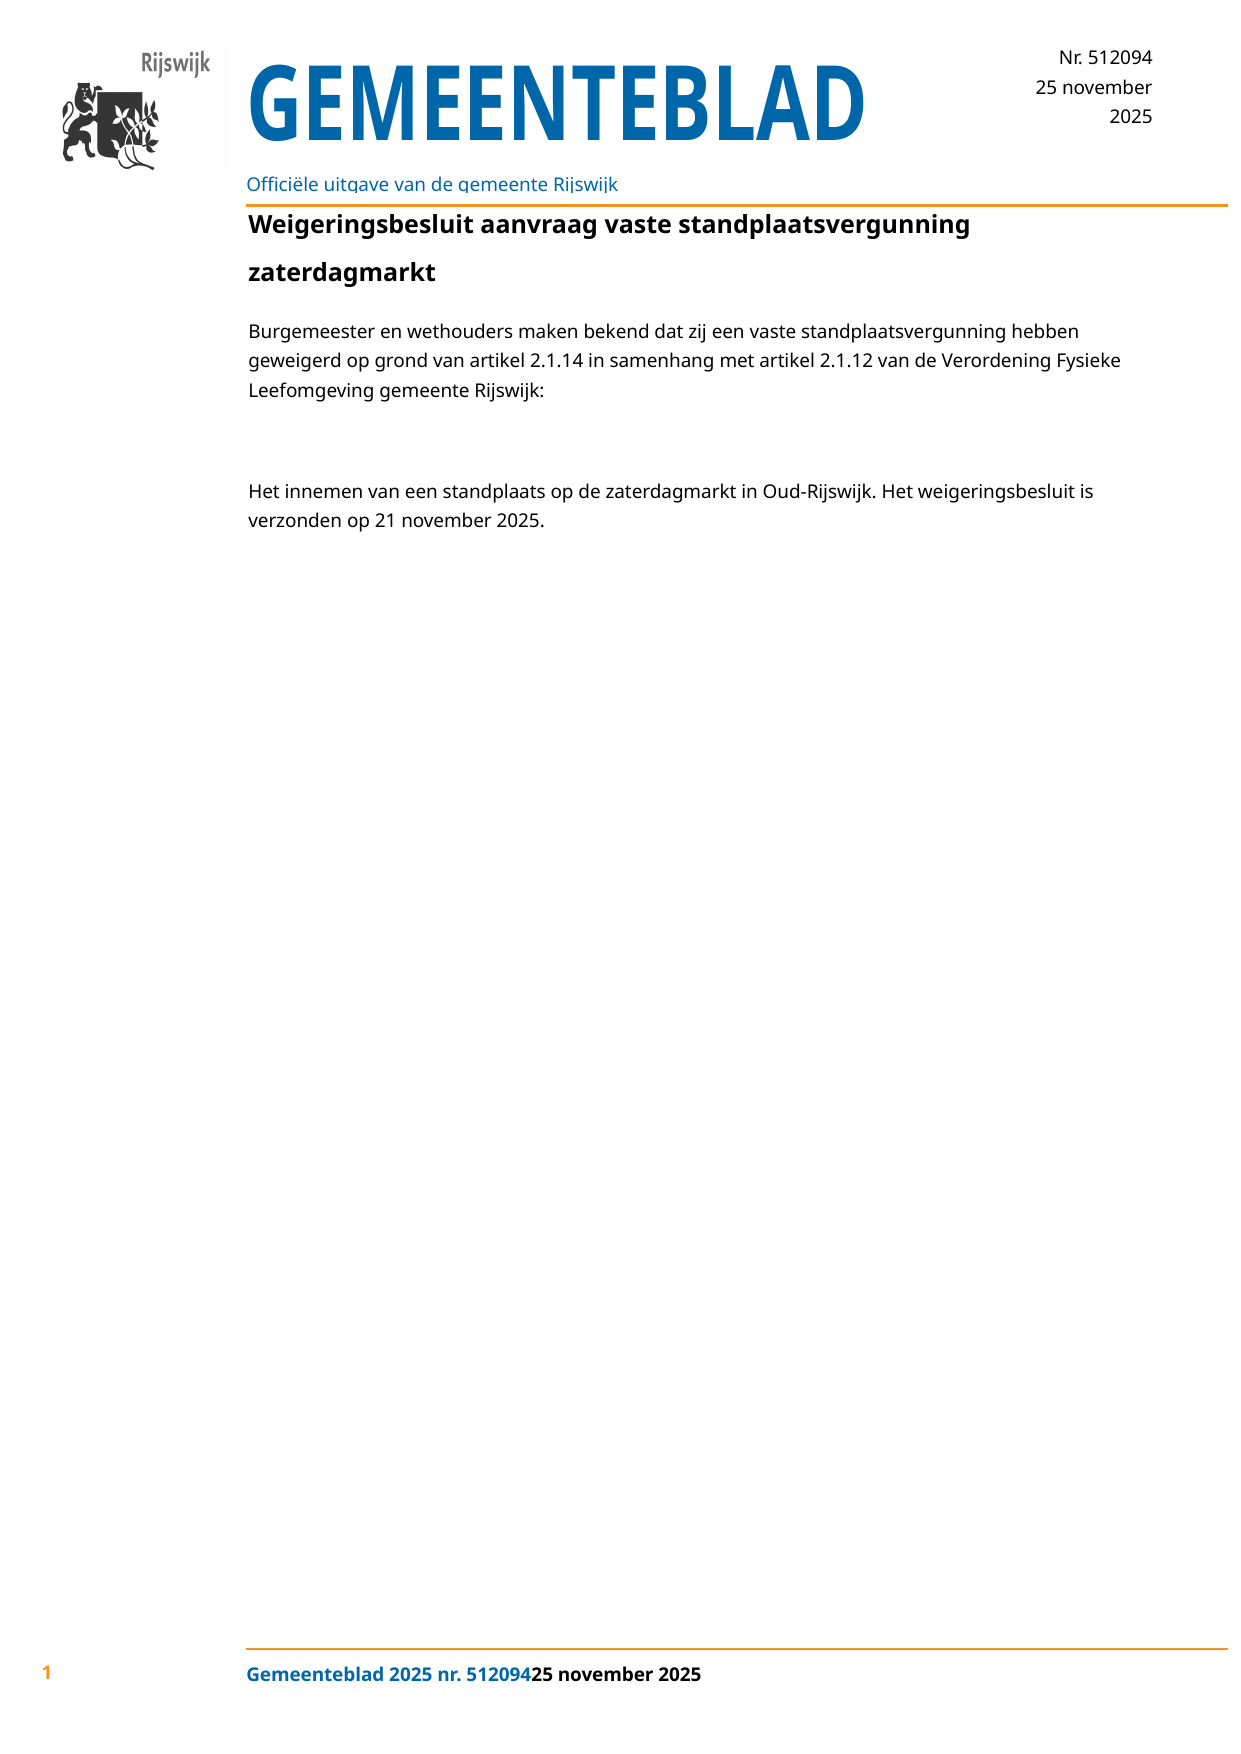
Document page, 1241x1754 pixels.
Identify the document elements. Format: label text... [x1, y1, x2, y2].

picture [41, 47, 231, 172]
text Burgemeester en wethouders maken bekend dat zij een vaste standplaatsvergunning hebben geweigerd op grond van artikel 2.1.14 in samenhang met artikel 2.1.12 van de Verordening Fysieke Leefomgeving gemeente Rijswijk: [248, 318, 1152, 403]
text Het innemen van een standplaats op de zaterdagmarkt in Oud-Rijswijk. Het weigeringsbesluit is verzonden op 21 november 2025. [248, 478, 1152, 533]
text Weigeringsbesluit aanvraag vaste standplaatsvergunning zaterdagmarkt [248, 207, 1152, 288]
